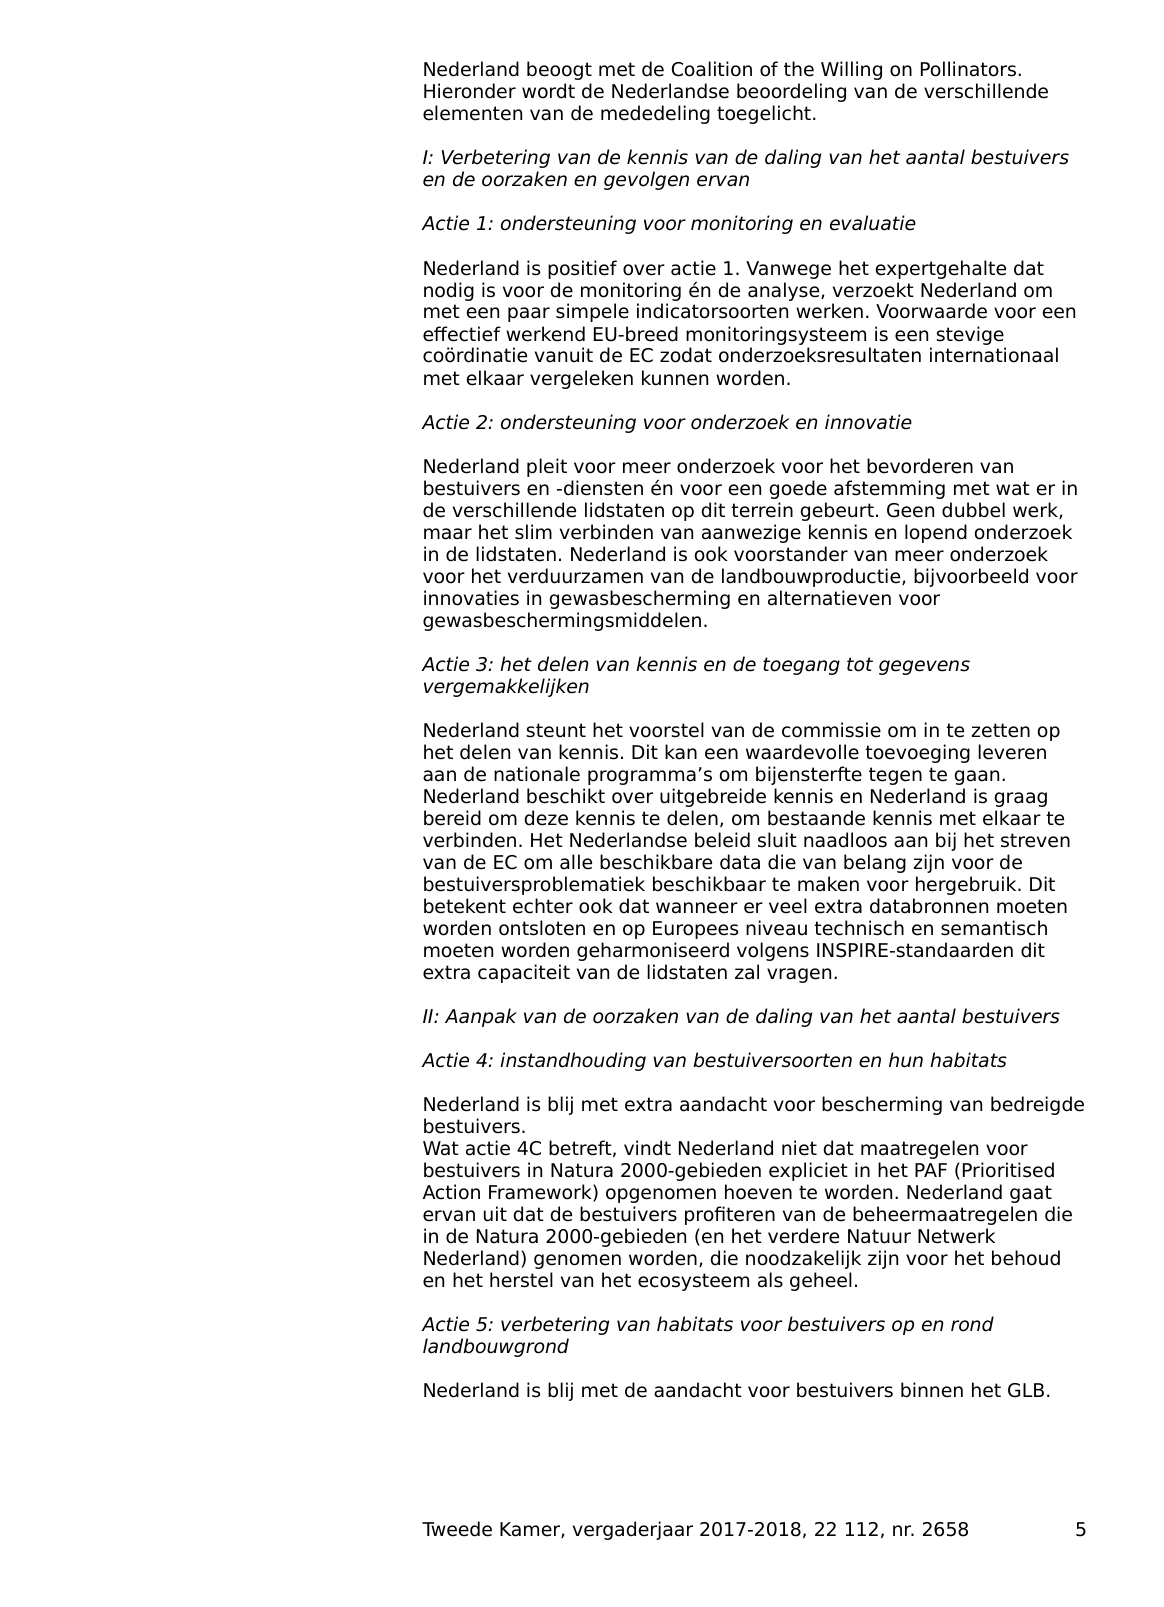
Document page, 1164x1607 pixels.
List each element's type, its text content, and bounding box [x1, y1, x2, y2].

subtitle Actie 5: verbetering van habitats voor bestuivers op en rond landbouwgrond [422, 1314, 1087, 1358]
subtitle II: Aanpak van de oorzaken van de daling van het aantal bestuivers [422, 1006, 1087, 1028]
subtitle I: Verbetering van de kennis van de daling van het aantal bestuivers en de oorzaken en gevolgen ervan [422, 147, 1087, 191]
text Nederland beoogt met de Coalition of the Willing on Pollinators. Hieronder wordt de Nederlandse beoordeling van de verschillende elementen van de mededeling toegelicht. [422, 59, 1087, 125]
text Nederland is blij met de aandacht voor bestuivers binnen het GLB. [422, 1380, 1087, 1402]
text Nederland is positief over actie 1. Vanwege het expertgehalte dat nodig is voor de monitoring én de analyse, verzoekt Nederland om met een paar simpele indicatorsoorten werken. Voorwaarde voor een effectief werkend EU-breed monitoringsysteem is een stevige coördinatie vanuit de EC zodat onderzoeksresultaten internationaal met elkaar vergeleken kunnen worden. [422, 257, 1087, 389]
text Nederland pleit voor meer onderzoek voor het bevorderen van bestuivers en -diensten én voor een goede afstemming met wat er in de verschillende lidstaten op dit terrein gebeurt. Geen dubbel werk, maar het slim verbinden van aanwezige kennis en lopend onderzoek in de lidstaten. Nederland is ook voorstander van meer onderzoek voor het verduurzamen van de landbouwproductie, bijvoorbeeld voor innovaties in gewasbescherming en alternatieven voor gewasbeschermingsmiddelen. [422, 456, 1087, 632]
text Nederland is blij met extra aandacht voor bescherming van bedreigde bestuivers. [422, 1094, 1087, 1138]
text Nederland steunt het voorstel van de commissie om in te zetten op het delen van kennis. Dit kan een waardevolle toevoeging leveren aan de nationale programma’s om bijensterfte tegen te gaan. Nederland beschikt over uitgebreide kennis en Nederland is graag bereid om deze kennis te delen, om bestaande kennis met elkaar te verbinden. Het Nederlandse beleid sluit naadloos aan bij het streven van de EC om alle beschikbare data die van belang zijn voor de bestuiversproblematiek beschikbaar te maken voor hergebruik. Dit betekent echter ook dat wanneer er veel extra databronnen moeten worden ontsloten en op Europees niveau technisch en semantisch moeten worden geharmoniseerd volgens INSPIRE-standaarden dit extra capaciteit van de lidstaten zal vragen. [422, 720, 1087, 984]
subtitle Actie 4: instandhouding van bestuiversoorten en hun habitats [422, 1050, 1087, 1072]
subtitle Actie 3: het delen van kennis en de toegang tot gegevens vergemakkelijken [422, 654, 1087, 698]
text Wat actie 4C betreft, vindt Nederland niet dat maatregelen voor bestuivers in Natura 2000-gebieden expliciet in het PAF (Prioritised Action Framework) opgenomen hoeven te worden. Nederland gaat ervan uit dat de bestuivers profiteren van de beheermaatregelen die in de Natura 2000-gebieden (en het verdere Natuur Netwerk Nederland) genomen worden, die noodzakelijk zijn voor het behoud en het herstel van het ecosysteem als geheel. [422, 1138, 1087, 1292]
subtitle Actie 1: ondersteuning voor monitoring en evaluatie [422, 213, 1087, 235]
subtitle Actie 2: ondersteuning voor onderzoek en innovatie [422, 412, 1087, 433]
